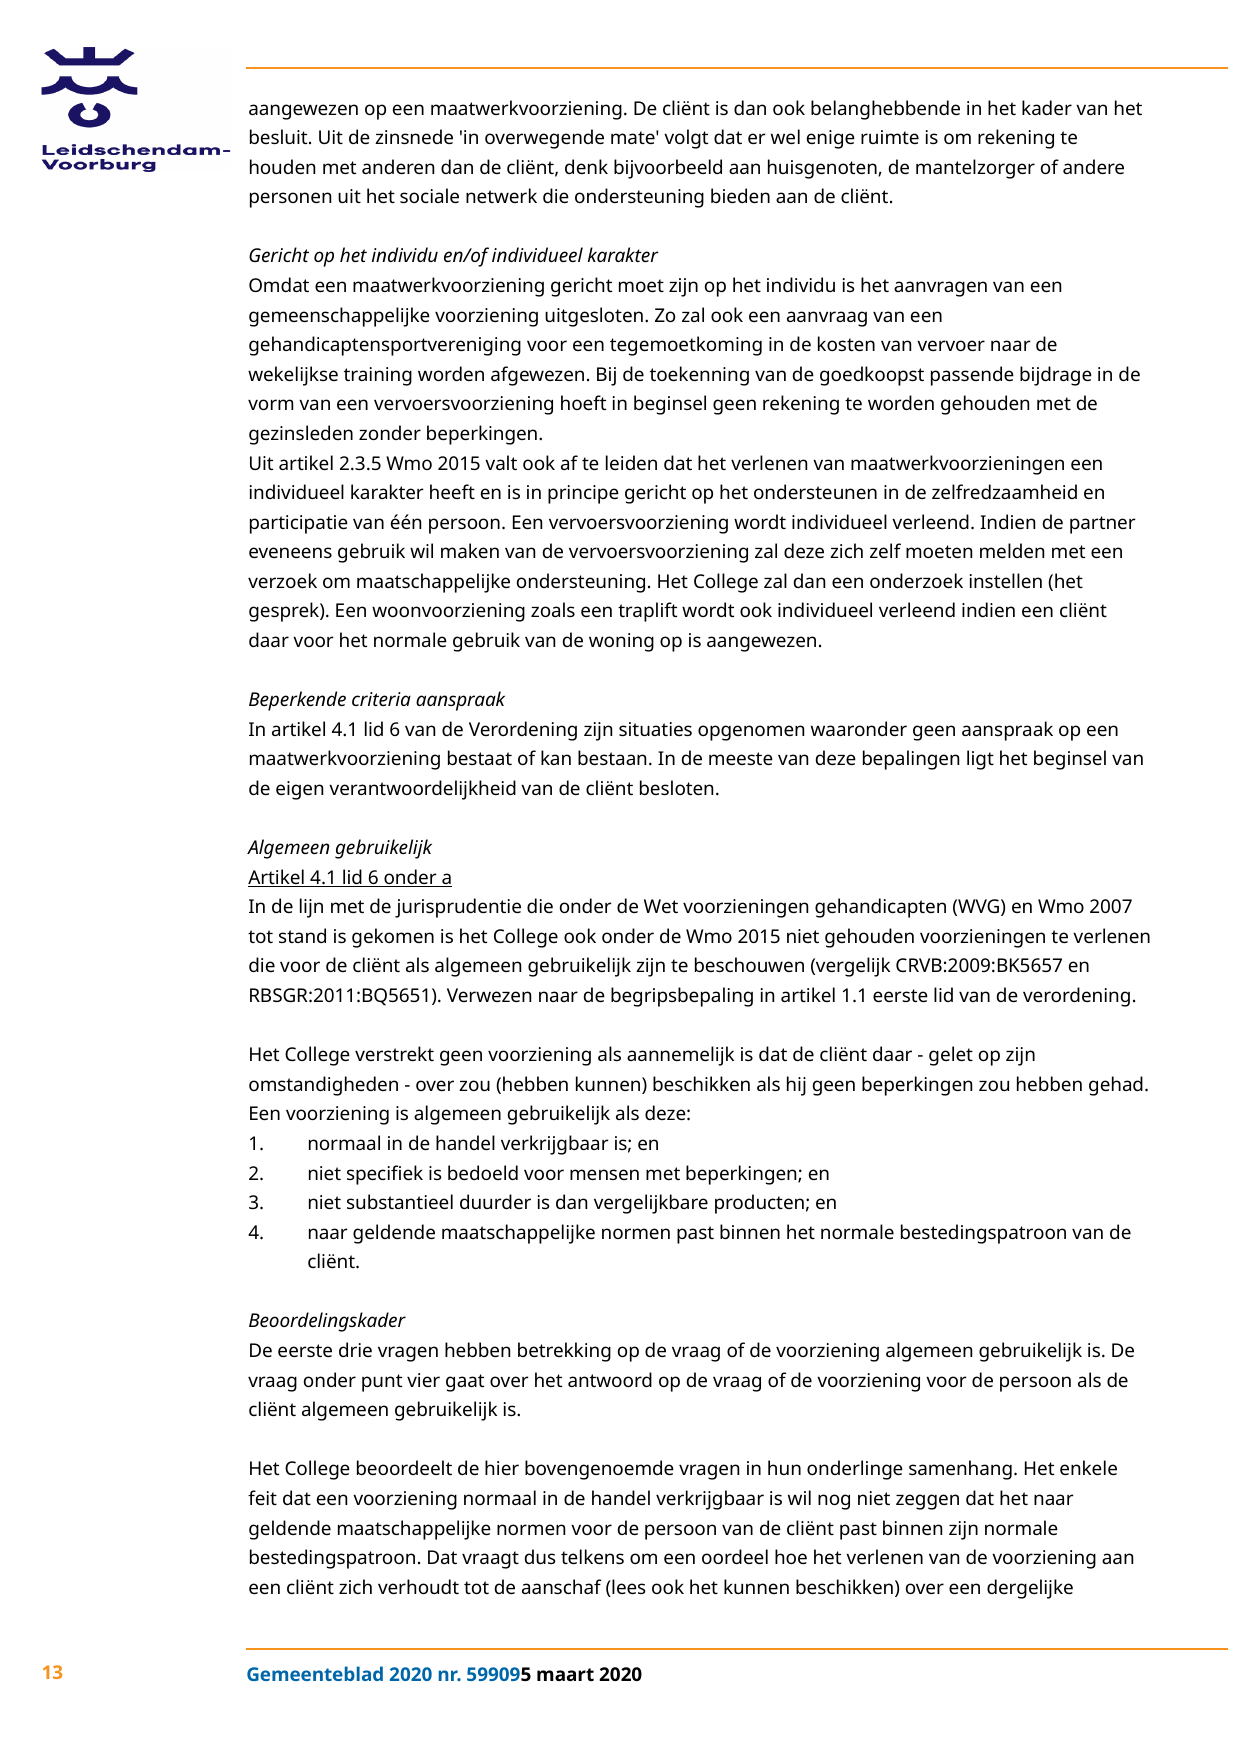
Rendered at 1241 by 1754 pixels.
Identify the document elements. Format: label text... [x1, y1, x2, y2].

list normaal in de handel verkrijgbaar is; en [248, 1130, 1152, 1156]
text Gericht op het individu en/of individueel karakter [248, 243, 1152, 268]
text In de lijn met de jurisprudentie die onder de Wet voorzieningen gehandicapten (WVG) en Wmo 2007 tot stand is gekomen is het College ook onder de Wmo 2015 niet gehouden voorzieningen te verlenen die voor de cliënt als algemeen gebruikelijk zijn te beschouwen (vergelijk CRVB:2009:BK5657 en RBSGR:2011:BQ5651). Verwezen naar de begripsbepaling in artikel 1.1 eerste lid van de verordening. [248, 893, 1152, 1008]
text Het College verstrekt geen voorziening als aannemelijk is dat de cliënt daar - gelet op zijn omstandigheden - over zou (hebben kunnen) beschikken als hij geen beperkingen zou hebben gehad. Een voorziening is algemeen gebruikelijk als deze: [248, 1041, 1152, 1126]
list naar geldende maatschappelijke normen past binnen het normale bestedingspatroon van de cliënt. [248, 1219, 1152, 1274]
text De eerste drie vragen hebben betrekking op de vraag of de voorziening algemeen gebruikelijk is. De vraag onder punt vier gaat over het antwoord op de vraag of de voorziening voor de persoon als de cliënt algemeen gebruikelijk is. [248, 1337, 1152, 1422]
text Omdat een maatwerkvoorziening gericht moet zijn op het individu is het aanvragen van een gemeenschappelijke voorziening uitgesloten. Zo zal ook een aanvraag van een gehandicaptensportvereniging voor een tegemoetkoming in de kosten van vervoer naar de wekelijkse training worden afgewezen. Bij de toekenning van de goedkoopst passende bijdrage in de vorm van een vervoersvoorziening hoeft in beginsel geen rekening te worden gehouden met de gezinsleden zonder beperkingen. [248, 272, 1152, 446]
text Uit artikel 2.3.5 Wmo 2015 valt ook af te leiden dat het verlenen van maatwerkvoorzieningen een individueel karakter heeft en is in principe gericht op het ondersteunen in de zelfredzaamheid en participatie van één persoon. Een vervoersvoorziening wordt individueel verleend. Indien de partner eveneens gebruik wil maken van de vervoersvoorziening zal deze zich zelf moeten melden met een verzoek om maatschappelijke ondersteuning. Het College zal dan een onderzoek instellen (het gesprek). Een woonvoorziening zoals een traplift wordt ook individueel verleend indien een cliënt daar voor het normale gebruik van de woning op is aangewezen. [248, 450, 1152, 653]
text In artikel 4.1 lid 6 van de Verordening zijn situaties opgenomen waaronder geen aanspraak op een maatwerkvoorziening bestaat of kan bestaan. In de meeste van deze bepalingen ligt het beginsel van de eigen verantwoordelijkheid van de cliënt besloten. [248, 716, 1152, 801]
text aangewezen op een maatwerkvoorziening. De cliënt is dan ook belanghebbende in het kader van het besluit. Uit de zinsnede 'in overwegende mate' volgt dat er wel enige ruimte is om rekening te houden met anderen dan de cliënt, denk bijvoorbeeld aan huisgenoten, de mantelzorger of andere personen uit het sociale netwerk die ondersteuning bieden aan de cliënt. [248, 95, 1152, 209]
text Beperkende criteria aanspraak [248, 686, 1152, 712]
picture [41, 47, 231, 172]
text Artikel 4.1 lid 6 onder a [248, 864, 1152, 890]
list niet substantieel duurder is dan vergelijkbare producten; en [248, 1189, 1152, 1215]
text Het College beoordeelt de hier bovengenoemde vragen in hun onderlinge samenhang. Het enkele feit dat een voorziening normaal in de handel verkrijgbaar is wil nog niet zeggen dat het naar geldende maatschappelijke normen voor de persoon van de cliënt past binnen zijn normale bestedingspatroon. Dat vraagt dus telkens om een oordeel hoe het verlenen van de voorziening aan een cliënt zich verhoudt tot de aanschaf (lees ook het kunnen beschikken) over een dergelijke [248, 1456, 1152, 1600]
text Beoordelingskader [248, 1308, 1152, 1333]
list niet specifiek is bedoeld voor mensen met beperkingen; en [248, 1160, 1152, 1186]
text Algemeen gebruikelijk [248, 834, 1152, 860]
